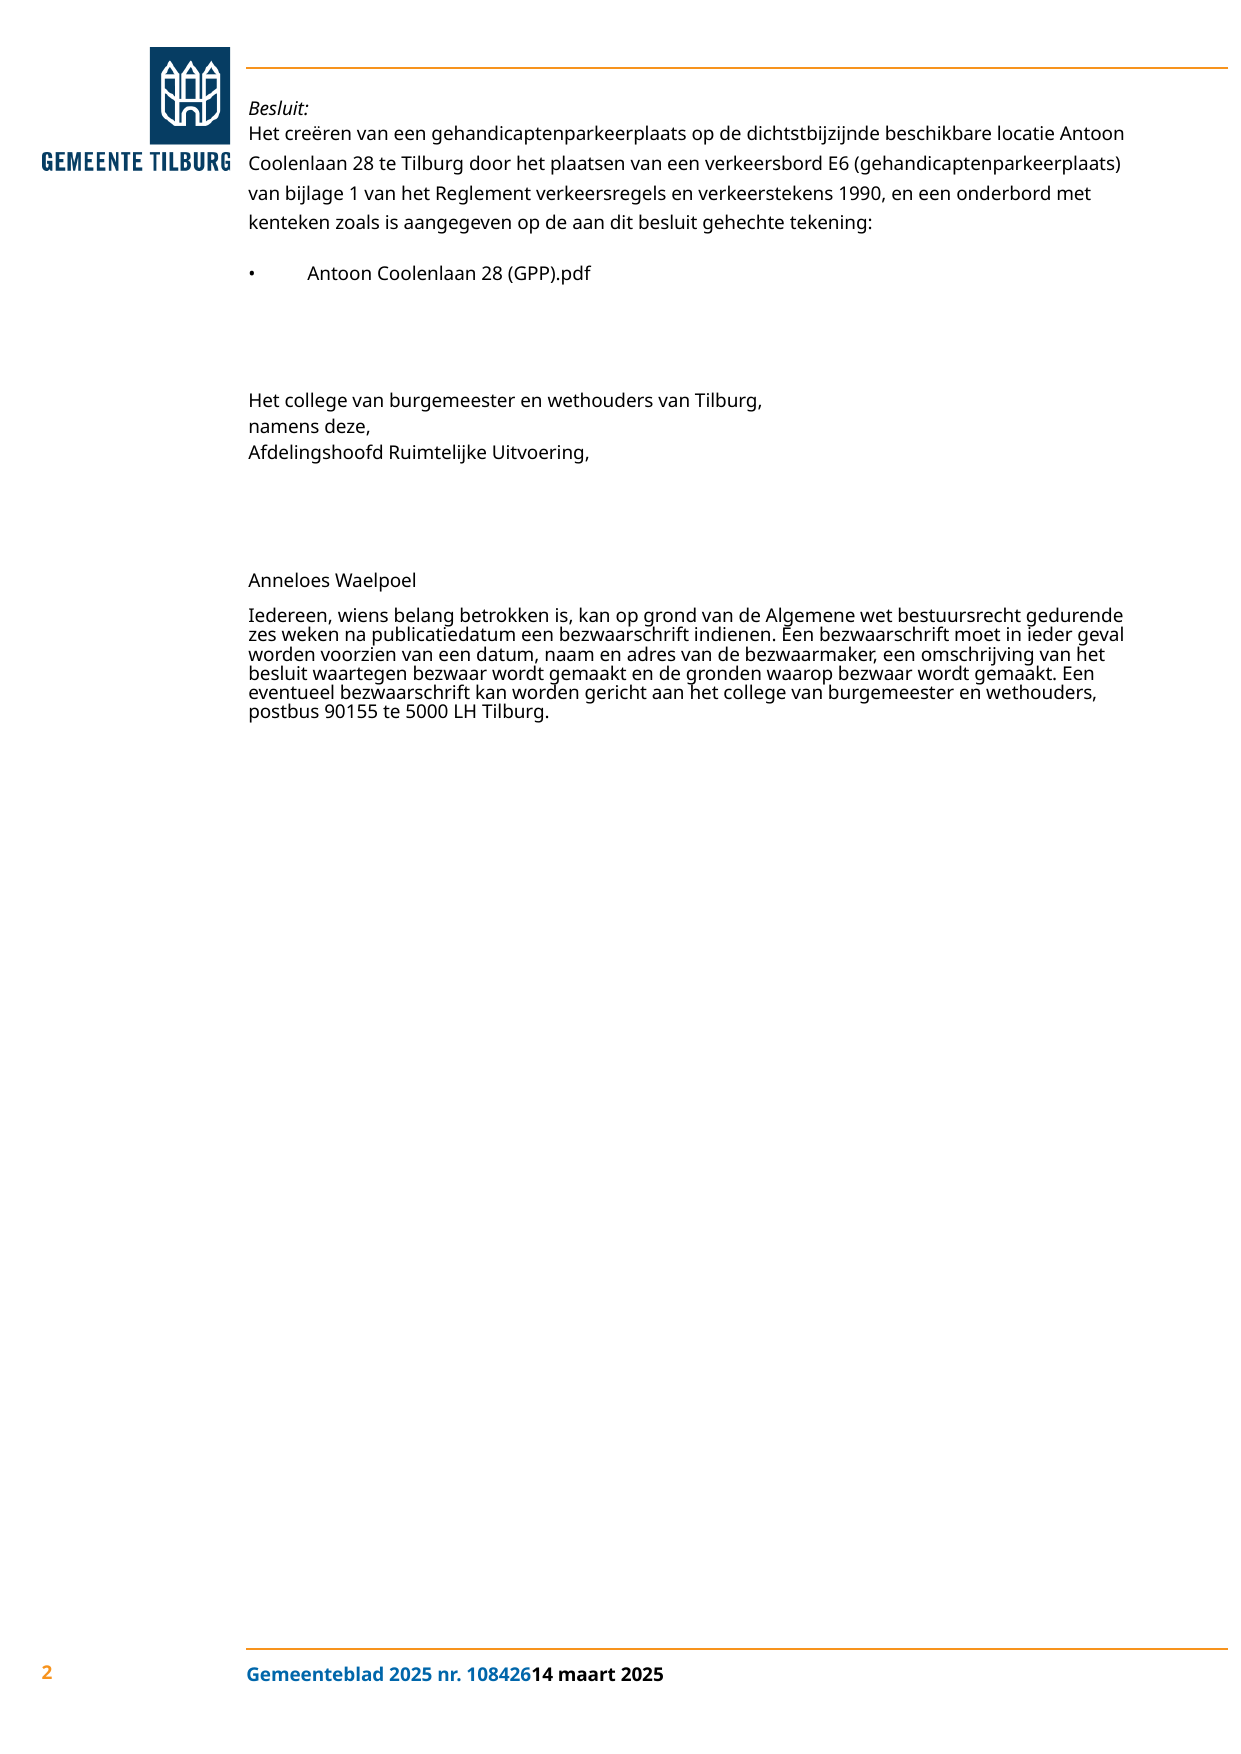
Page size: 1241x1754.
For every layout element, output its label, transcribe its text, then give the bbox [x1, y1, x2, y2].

text Besluit: [248, 95, 1152, 121]
picture [41, 47, 231, 172]
text Afdelingshoofd Ruimtelijke Uitvoering, [248, 439, 1152, 465]
text Het creëren van een gehandicaptenparkeerplaats op de dichtstbijzijnde beschikbare locatie Antoon Coolenlaan 28 te Tilburg door het plaatsen van een verkeersbord E6 (gehandicaptenparkeerplaats) van bijlage 1 van het Reglement verkeersregels en verkeerstekens 1990, en een onderbord met kenteken zoals is aangegeven op de aan dit besluit gehechte tekening: [248, 121, 1152, 235]
text Iedereen, wiens belang betrokken is, kan op grond van de Algemene wet bestuursrecht gedurende zes weken na publicatiedatum een bezwaarschrift indienen. Een bezwaarschrift moet in ieder geval worden voorzien van een datum, naam en adres van de bezwaarmaker, een omschrijving van het besluit waartegen bezwaar wordt gemaakt en de gronden waarop bezwaar wordt gemaakt. Een eventueel bezwaarschrift kan worden gericht aan het college van burgemeester en wethouders, postbus 90155 te 5000 LH Tilburg. [248, 607, 1152, 723]
text Anneloes Waelpoel [248, 568, 1152, 593]
text Het college van burgemeester en wethouders van Tilburg, [248, 387, 1152, 413]
list Antoon Coolenlaan 28 (GPP).pdf [248, 260, 1152, 285]
text namens deze, [248, 413, 1152, 439]
